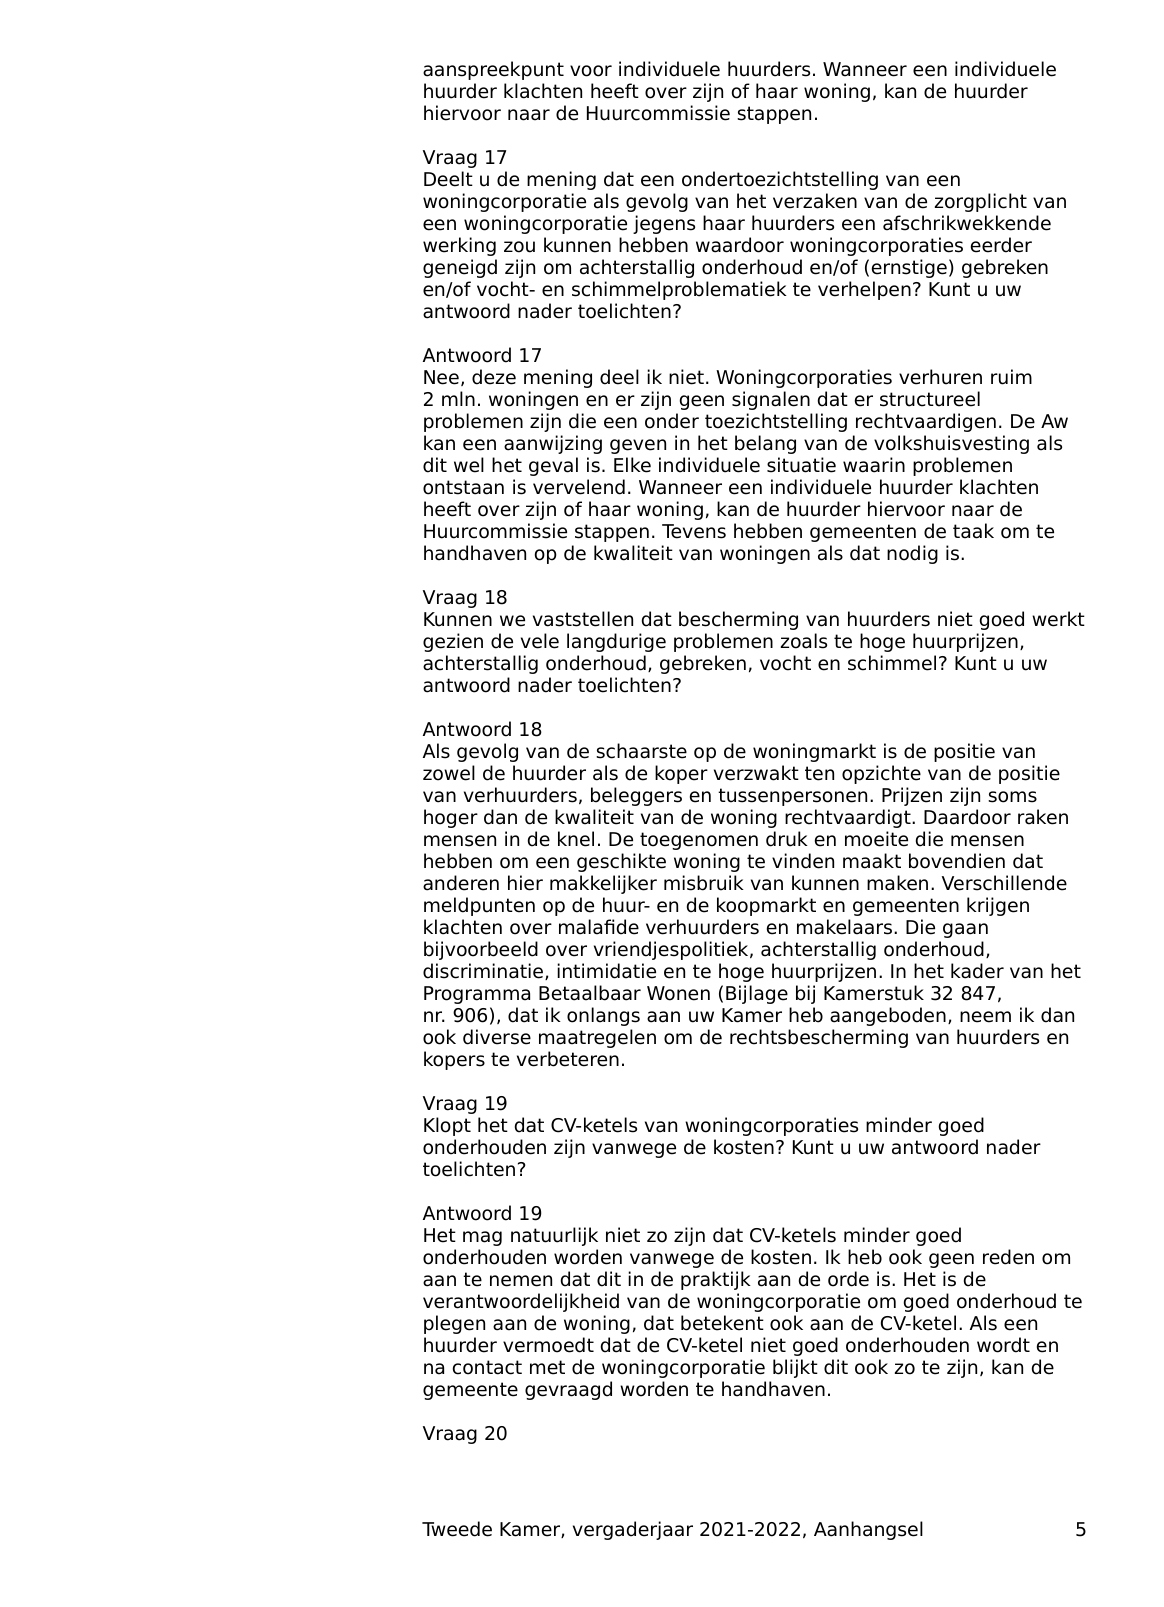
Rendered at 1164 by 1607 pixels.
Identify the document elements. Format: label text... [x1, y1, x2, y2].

text Vraag 18 [422, 587, 1087, 609]
text Als gevolg van de schaarste op de woningmarkt is de positie van zowel de huurder als de koper verzwakt ten opzichte van de positie van verhuurders, beleggers en tussenpersonen. Prijzen zijn soms hoger dan de kwaliteit van de woning rechtvaardigt. Daardoor raken mensen in de knel. De toegenomen druk en moeite die mensen hebben om een geschikte woning te vinden maakt bovendien dat anderen hier makkelijker misbruik van kunnen maken. Verschillende meldpunten op de huur- en de koopmarkt en gemeenten krijgen klachten over malafide verhuurders en makelaars. Die gaan bijvoorbeeld over vriendjespolitiek, achterstallig onderhoud, discriminatie, intimidatie en te hoge huurprijzen. In het kader van het Programma Betaalbaar Wonen (Bijlage bij Kamerstuk 32 847, nr. 906), dat ik onlangs aan uw Kamer heb aangeboden, neem ik dan ook diverse maatregelen om de rechtsbescherming van huurders en kopers te verbeteren. [422, 741, 1087, 1071]
text Kunnen we vaststellen dat bescherming van huurders niet goed werkt gezien de vele langdurige problemen zoals te hoge huurprijzen, achterstallig onderhoud, gebreken, vocht en schimmel? Kunt u uw antwoord nader toelichten? [422, 609, 1087, 697]
text Het mag natuurlijk niet zo zijn dat CV-ketels minder goed onderhouden worden vanwege de kosten. Ik heb ook geen reden om aan te nemen dat dit in de praktijk aan de orde is. Het is de verantwoordelijkheid van de woningcorporatie om goed onderhoud te plegen aan de woning, dat betekent ook aan de CV-ketel. Als een huurder vermoedt dat de CV-ketel niet goed onderhouden wordt en na contact met de woningcorporatie blijkt dit ook zo te zijn, kan de gemeente gevraagd worden te handhaven. [422, 1225, 1087, 1401]
text Deelt u de mening dat een ondertoezichtstelling van een woningcorporatie als gevolg van het verzaken van de zorgplicht van een woningcorporatie jegens haar huurders een afschrikwekkende werking zou kunnen hebben waardoor woningcorporaties eerder geneigd zijn om achterstallig onderhoud en/of (ernstige) gebreken en/of vocht- en schimmelproblematiek te verhelpen? Kunt u uw antwoord nader toelichten? [422, 169, 1087, 323]
text Antwoord 19 [422, 1203, 1087, 1225]
text Vraag 20 [422, 1423, 1087, 1445]
text Vraag 19 [422, 1093, 1087, 1115]
text Antwoord 17 [422, 345, 1087, 367]
text Klopt het dat CV-ketels van woningcorporaties minder goed onderhouden zijn vanwege de kosten? Kunt u uw antwoord nader toelichten? [422, 1115, 1087, 1181]
text Vraag 17 [422, 147, 1087, 169]
text aanspreekpunt voor individuele huurders. Wanneer een individuele huurder klachten heeft over zijn of haar woning, kan de huurder hiervoor naar de Huurcommissie stappen. [422, 59, 1087, 125]
text Antwoord 18 [422, 719, 1087, 741]
text Nee, deze mening deel ik niet. Woningcorporaties verhuren ruim 2 mln. woningen en er zijn geen signalen dat er structureel problemen zijn die een onder toezichtstelling rechtvaardigen. De Aw kan een aanwijzing geven in het belang van de volkshuisvesting als dit wel het geval is. Elke individuele situatie waarin problemen ontstaan is vervelend. Wanneer een individuele huurder klachten heeft over zijn of haar woning, kan de huurder hiervoor naar de Huurcommissie stappen. Tevens hebben gemeenten de taak om te handhaven op de kwaliteit van woningen als dat nodig is. [422, 367, 1087, 565]
